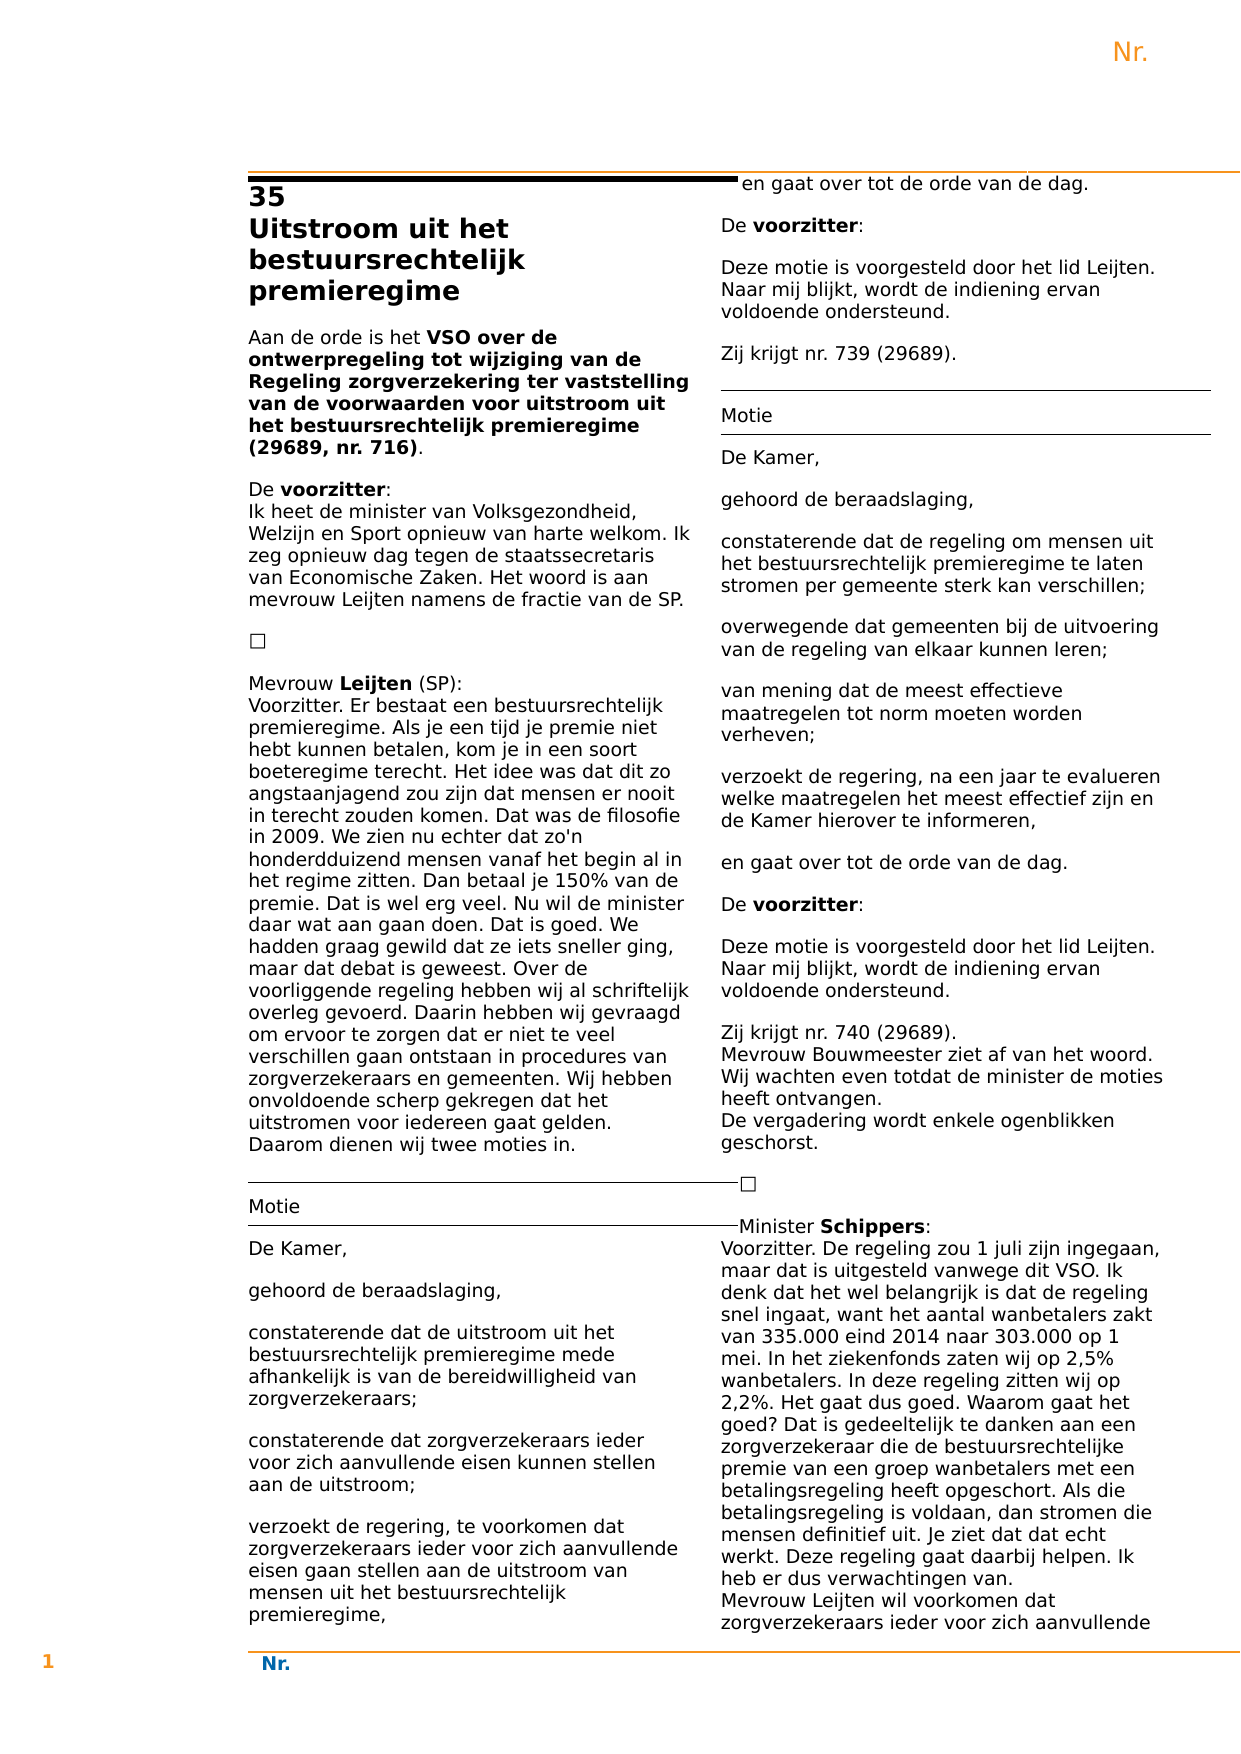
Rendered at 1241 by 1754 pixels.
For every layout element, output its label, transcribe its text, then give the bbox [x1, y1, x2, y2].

text Ik heet de minister van Volksgezondheid, Welzijn en Sport opnieuw van harte welkom. Ik zeg opnieuw dag tegen de staatssecretaris van Economische Zaken. Het woord is aan mevrouw Leijten namens de fractie van de SP. [248, 501, 691, 611]
text De voorzitter: [721, 215, 1163, 237]
text De Kamer, [248, 1238, 691, 1260]
text Mevrouw Leijten (SP): [248, 673, 691, 694]
text De voorzitter: [721, 894, 1163, 916]
text constaterende dat de uitstroom uit het bestuursrechtelijk premieregime mede afhankelijk is van de bereidwilligheid van zorgverzekeraars; [248, 1322, 691, 1410]
text Motie [721, 404, 1163, 427]
text gehoord de beraadslaging, [721, 488, 1163, 511]
text verzoekt de regering, na een jaar te evalueren welke maatregelen het meest effectief zijn en de Kamer hierover te informeren, [721, 766, 1163, 832]
text De vergadering wordt enkele ogenblikken geschorst. [721, 1110, 1163, 1154]
text ⬜ [721, 1174, 1163, 1196]
text constaterende dat zorgverzekeraars ieder voor zich aanvullende eisen kunnen stellen aan de uitstroom; [248, 1430, 691, 1496]
text Zij krijgt nr. 739 (29689). [721, 343, 1163, 365]
text Motie [248, 1196, 691, 1218]
text De Kamer, [721, 447, 1163, 468]
text verzoekt de regering, te voorkomen dat zorgverzekeraars ieder voor zich aanvullende eisen gaan stellen aan de uitstroom van mensen uit het bestuursrechtelijk premieregime, [248, 1516, 691, 1626]
text Mevrouw Leijten wil voorkomen dat zorgverzekeraars ieder voor zich aanvullende [721, 1590, 1163, 1634]
text ⬜ [248, 631, 691, 653]
text Deze motie is voorgesteld door het lid Leijten. Naar mij blijkt, wordt de indiening ervan voldoende ondersteund. [721, 257, 1163, 323]
text Zij krijgt nr. 740 (29689). [721, 1022, 1163, 1044]
text van mening dat de meest effectieve maatregelen tot norm moeten worden verheven; [721, 680, 1163, 746]
text De voorzitter: [248, 479, 691, 501]
text Voorzitter. De regeling zou 1 juli zijn ingegaan, maar dat is uitgesteld vanwege dit VSO. Ik denk dat het wel belangrijk is dat de regeling snel ingaat, want het aantal wanbetalers zakt van 335.000 eind 2014 naar 303.000 op 1 mei. In het ziekenfonds zaten wij op 2,5% wanbetalers. In deze regeling zitten wij op 2,2%. Het gaat dus goed. Waarom gaat het goed? Dat is gedeeltelijk te danken aan een zorgverzekeraar die de bestuursrechtelijke premie van een groep wanbetalers met een betalingsregeling heeft opgeschort. Als die betalingsregeling is voldaan, dan stromen die mensen definitief uit. Je ziet dat dat echt werkt. Deze regeling gaat daarbij helpen. Ik heb er dus verwachtingen van. [721, 1238, 1163, 1590]
text overwegende dat gemeenten bij de uitvoering van de regeling van elkaar kunnen leren; [721, 616, 1163, 660]
text Deze motie is voorgesteld door het lid Leijten. Naar mij blijkt, wordt de indiening ervan voldoende ondersteund. [721, 936, 1163, 1002]
text Mevrouw Bouwmeester ziet af van het woord. Wij wachten even totdat de minister de moties heeft ontvangen. [721, 1044, 1163, 1110]
text Aan de orde is het VSO over de ontwerpregeling tot wijziging van de Regeling zorgverzekering ter vaststelling van de voorwaarden voor uitstroom uit het bestuursrechtelijk premieregime (29689, nr. 716). [248, 327, 691, 459]
text gehoord de beraadslaging, [248, 1280, 691, 1302]
text en gaat over tot de orde van de dag. [721, 852, 1163, 874]
text Minister Schippers: [721, 1216, 1163, 1238]
text Voorzitter. Er bestaat een bestuursrechtelijk premieregime. Als je een tijd je premie niet hebt kunnen betalen, kom je in een soort boeteregime terecht. Het idee was dat dit zo angstaanjagend zou zijn dat mensen er nooit in terecht zouden komen. Dat was de filosofie in 2009. We zien nu echter dat zo'n honderdduizend mensen vanaf het begin al in het regime zitten. Dan betaal je 150% van de premie. Dat is wel erg veel. Nu wil de minister daar wat aan gaan doen. Dat is goed. We hadden graag gewild dat ze iets sneller ging, maar dat debat is geweest. Over de voorliggende regeling hebben wij al schriftelijk overleg gevoerd. Daarin hebben wij gevraagd om ervoor te zorgen dat er niet te veel verschillen gaan ontstaan in procedures van zorgverzekeraars en gemeenten. Wij hebben onvoldoende scherp gekregen dat het uitstromen voor iedereen gaat gelden. Daarom dienen wij twee moties in. [248, 694, 691, 1156]
title 35 Uitstroom uit het bestuursrechtelijk premieregime [248, 182, 691, 307]
text constaterende dat de regeling om mensen uit het bestuursrechtelijk premieregime te laten stromen per gemeente sterk kan verschillen; [721, 531, 1163, 596]
text en gaat over tot de orde van de dag. [721, 173, 1163, 195]
